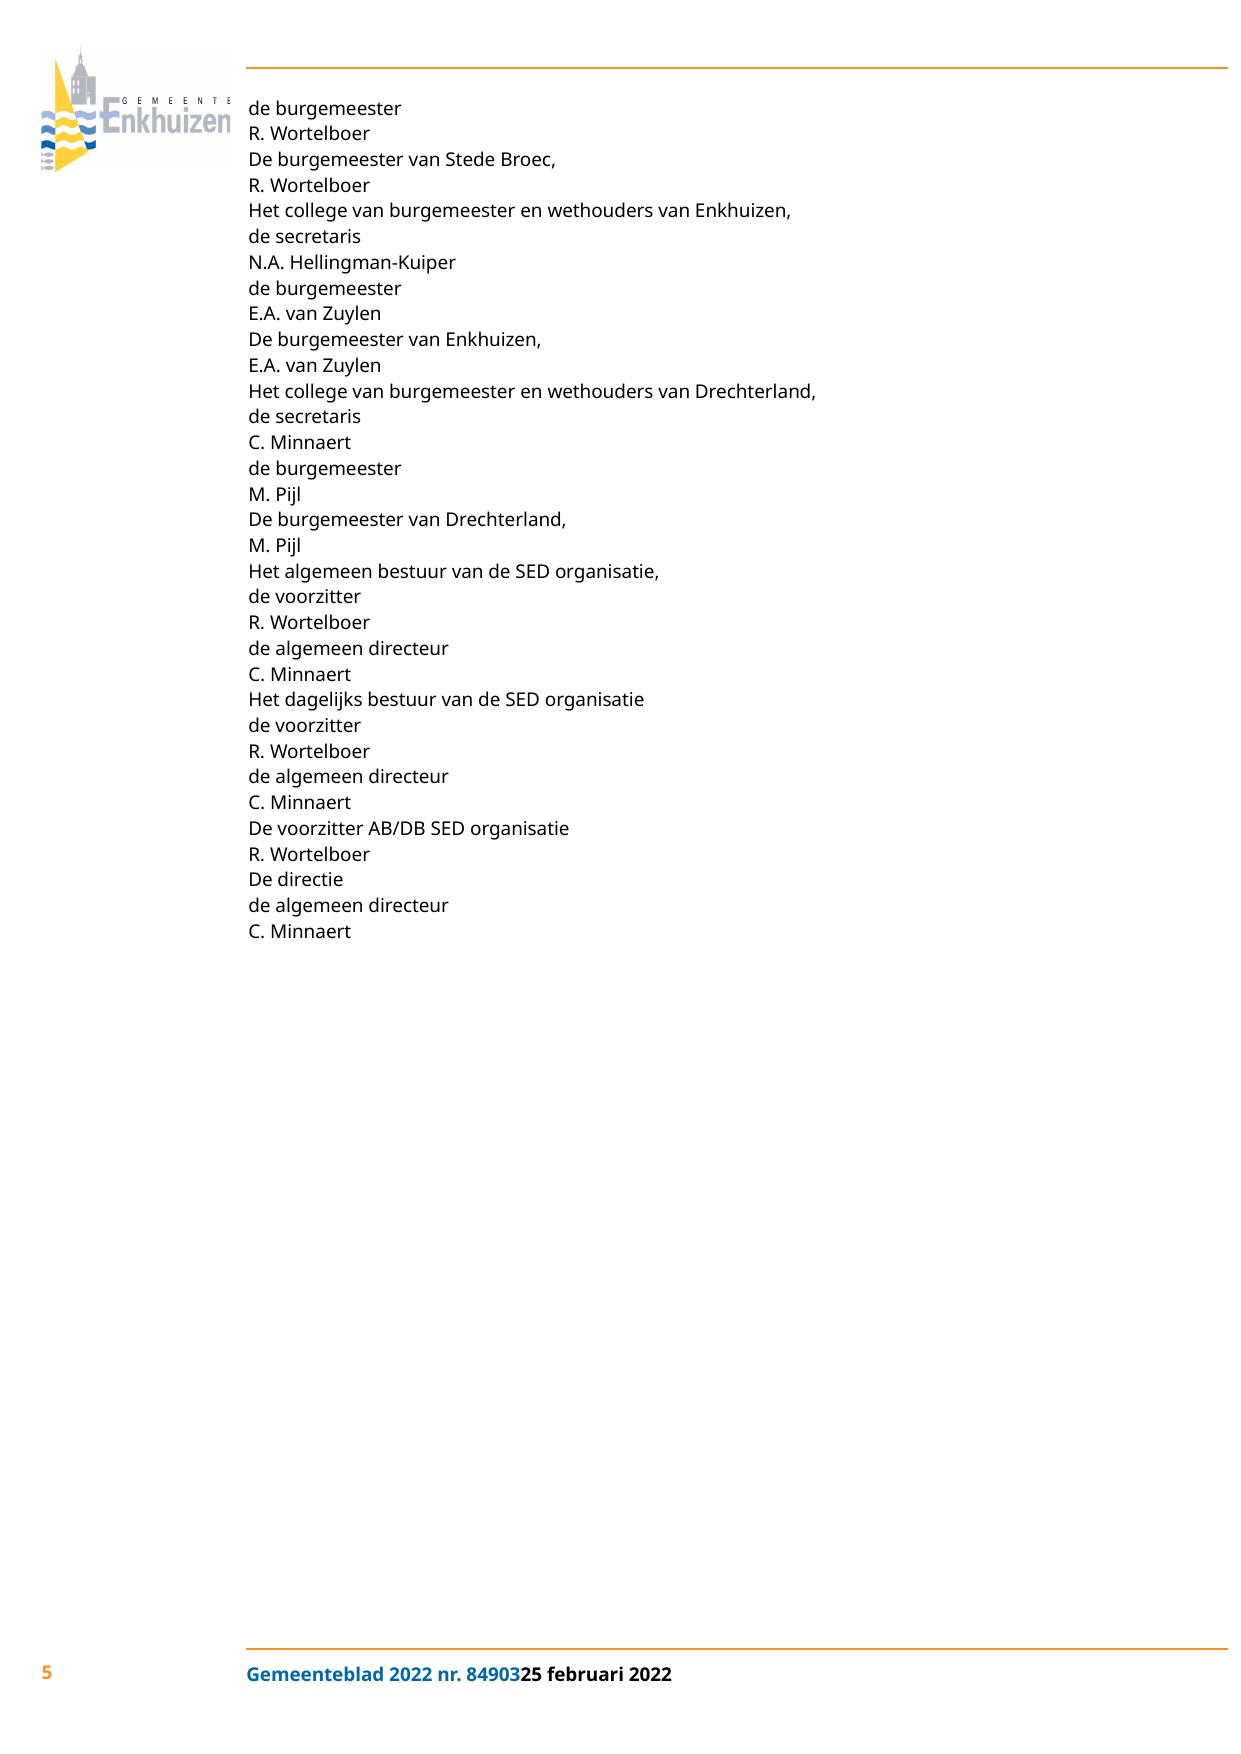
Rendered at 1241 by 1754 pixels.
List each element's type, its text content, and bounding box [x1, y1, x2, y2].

text de algemeen directeur [248, 635, 1152, 661]
text R. Wortelboer [248, 172, 1152, 198]
text E.A. van Zuylen [248, 301, 1152, 326]
text C. Minnaert [248, 661, 1152, 687]
text R. Wortelboer [248, 738, 1152, 764]
text Het college van burgemeester en wethouders van Drechterland, [248, 378, 1152, 403]
text de voorzitter [248, 712, 1152, 738]
text De burgemeester van Enkhuizen, [248, 326, 1152, 352]
text de algemeen directeur [248, 892, 1152, 918]
text E.A. van Zuylen [248, 352, 1152, 378]
text de burgemeester [248, 455, 1152, 481]
text M. Pijl [248, 532, 1152, 558]
text De directie [248, 867, 1152, 892]
text C. Minnaert [248, 918, 1152, 944]
text R. Wortelboer [248, 841, 1152, 867]
text C. Minnaert [248, 789, 1152, 815]
text de secretaris [248, 223, 1152, 249]
text de algemeen directeur [248, 764, 1152, 789]
text De burgemeester van Drechterland, [248, 506, 1152, 532]
picture [41, 47, 231, 172]
text de secretaris [248, 403, 1152, 429]
text Het college van burgemeester en wethouders van Enkhuizen, [248, 198, 1152, 223]
text de burgemeester [248, 95, 1152, 121]
text de voorzitter [248, 584, 1152, 609]
text De burgemeester van Stede Broec, [248, 146, 1152, 172]
text M. Pijl [248, 481, 1152, 506]
text Het algemeen bestuur van de SED organisatie, [248, 558, 1152, 584]
text N.A. Hellingman-Kuiper [248, 249, 1152, 275]
text de burgemeester [248, 275, 1152, 301]
text Het dagelijks bestuur van de SED organisatie [248, 687, 1152, 712]
text De voorzitter AB/DB SED organisatie [248, 815, 1152, 841]
text C. Minnaert [248, 429, 1152, 455]
text R. Wortelboer [248, 121, 1152, 146]
text R. Wortelboer [248, 609, 1152, 635]
